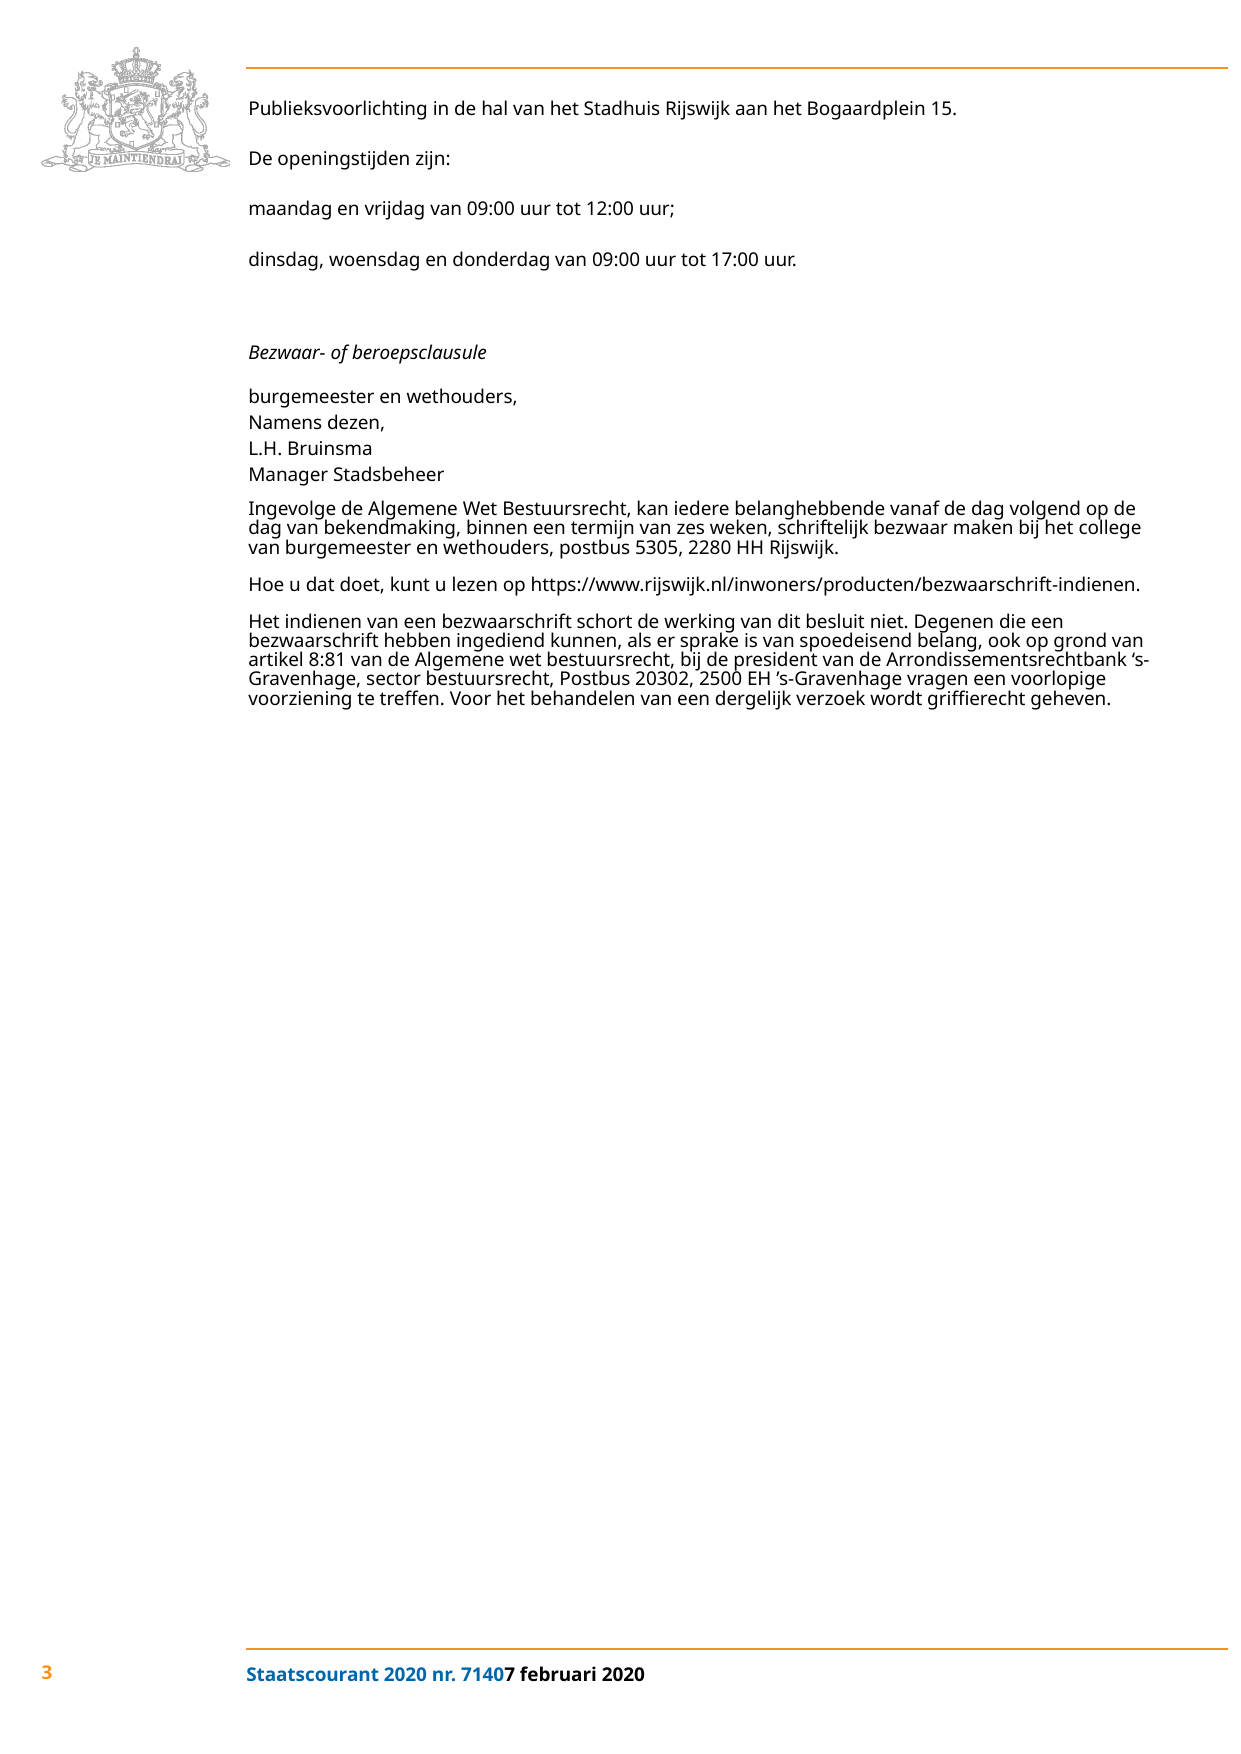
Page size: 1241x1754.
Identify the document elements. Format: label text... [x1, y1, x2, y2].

text Hoe u dat doet, kunt u lezen op https://www.rijswijk.nl/inwoners/producten/bezwaarschrift-indienen. [248, 576, 1152, 595]
text L.H. Bruinsma [248, 435, 1152, 461]
text Bezwaar- of beroepsclausule [248, 339, 1152, 365]
text dinsdag, woensdag en donderdag van 09:00 uur tot 17:00 uur. [248, 246, 1152, 272]
text maandag en vrijdag van 09:00 uur tot 12:00 uur; [248, 196, 1152, 221]
text De openingstijden zijn: [248, 145, 1152, 171]
picture [41, 47, 231, 172]
text burgemeester en wethouders, [248, 383, 1152, 409]
text Namens dezen, [248, 409, 1152, 435]
text Het indienen van een bezwaarschrift schort de werking van dit besluit niet. Degenen die een bezwaarschrift hebben ingediend kunnen, als er sprake is van spoedeisend belang, ook op grond van artikel 8:81 van de Algemene wet bestuursrecht, bij de president van de Arrondissementsrechtbank ‘s-Gravenhage, sector bestuursrecht, Postbus 20302, 2500 EH ’s-Gravenhage vragen een voorlopige voorziening te treffen. Voor het behandelen van een dergelijk verzoek wordt griffierecht geheven. [248, 613, 1152, 709]
text Ingevolge de Algemene Wet Bestuursrecht, kan iedere belanghebbende vanaf de dag volgend op de dag van bekendmaking, binnen een termijn van zes weken, schriftelijk bezwaar maken bij het college van burgemeester en wethouders, postbus 5305, 2280 HH Rijswijk. [248, 500, 1152, 558]
text Manager Stadsbeheer [248, 461, 1152, 486]
text Publieksvoorlichting in de hal van het Stadhuis Rijswijk aan het Bogaardplein 15. [248, 95, 1152, 121]
